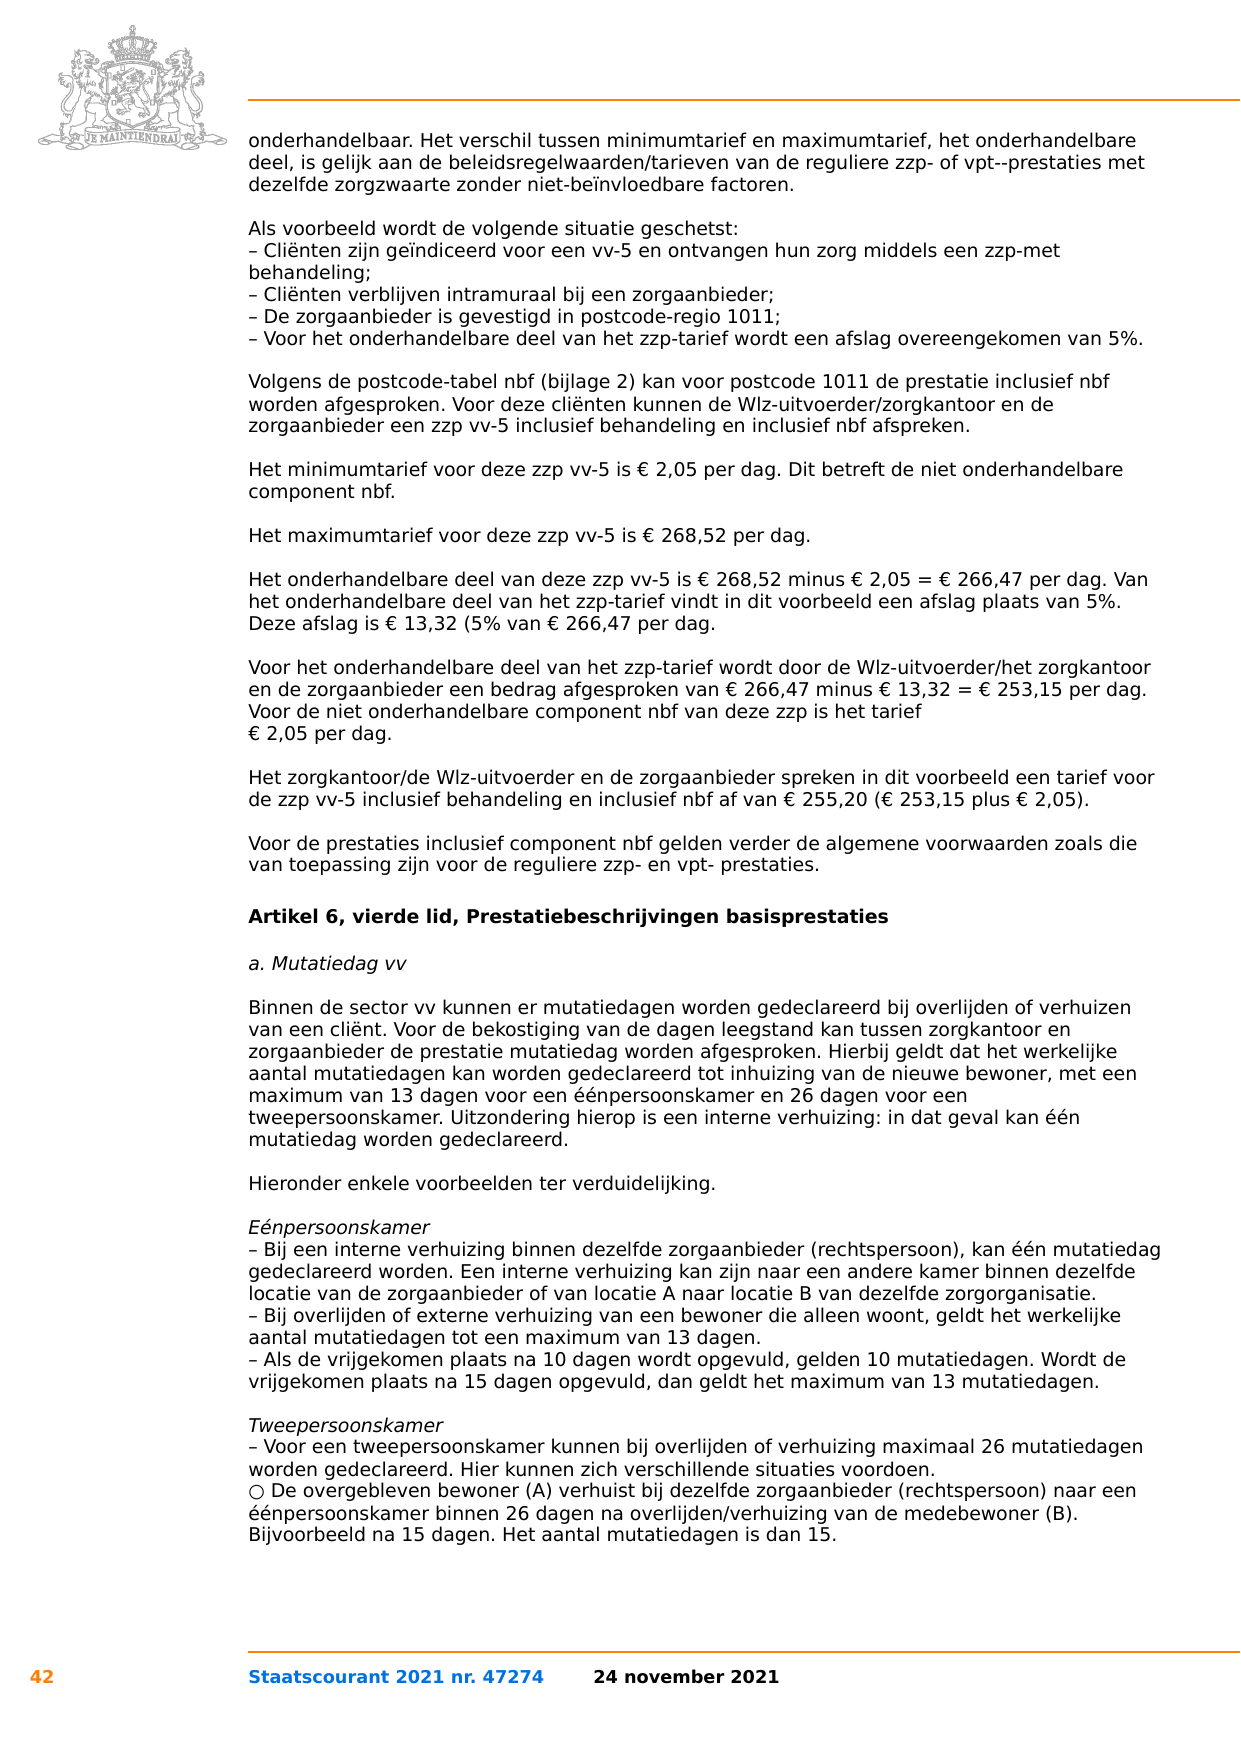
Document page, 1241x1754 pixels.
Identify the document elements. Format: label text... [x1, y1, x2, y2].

subtitle a. Mutatiedag vv [248, 953, 1163, 975]
text € 2,05 per dag. [248, 723, 1163, 745]
text – Cliënten verblijven intramuraal bij een zorgaanbieder; [248, 284, 1163, 306]
text – Voor een tweepersoonskamer kunnen bij overlijden of verhuizing maximaal 26 mutatiedagen worden gedeclareerd. Hier kunnen zich verschillende situaties voordoen. [248, 1436, 1163, 1480]
text Eénpersoonskamer [248, 1217, 1163, 1239]
text Binnen de sector vv kunnen er mutatiedagen worden gedeclareerd bij overlijden of verhuizen van een cliënt. Voor de bekostiging van de dagen leegstand kan tussen zorgkantoor en zorgaanbieder de prestatie mutatiedag worden afgesproken. Hierbij geldt dat het werkelijke aantal mutatiedagen kan worden gedeclareerd tot inhuizing van de nieuwe bewoner, met een maximum van 13 dagen voor een éénpersoonskamer en 26 dagen voor een tweepersoonskamer. Uitzondering hierop is een interne verhuizing: in dat geval kan één mutatiedag worden gedeclareerd. [248, 997, 1163, 1151]
text Voor het onderhandelbare deel van het zzp-tarief wordt door de Wlz-uitvoerder/het zorgkantoor en de zorgaanbieder een bedrag afgesproken van € 266,47 minus € 13,32 = € 253,15 per dag. Voor de niet onderhandelbare component nbf van deze zzp is het tarief [248, 657, 1163, 723]
text – Bij een interne verhuizing binnen dezelfde zorgaanbieder (rechtspersoon), kan één mutatiedag gedeclareerd worden. Een interne verhuizing kan zijn naar een andere kamer binnen dezelfde locatie van de zorgaanbieder of van locatie A naar locatie B van dezelfde zorgorganisatie. [248, 1239, 1163, 1305]
text Als voorbeeld wordt de volgende situatie geschetst: [248, 218, 1163, 240]
text Het zorgkantoor/de Wlz-uitvoerder en de zorgaanbieder spreken in dit voorbeeld een tarief voor de zzp vv-5 inclusief behandeling en inclusief nbf af van € 255,20 (€ 253,15 plus € 2,05). [248, 767, 1163, 811]
picture [38, 25, 227, 150]
text – De zorgaanbieder is gevestigd in postcode-regio 1011; [248, 306, 1163, 328]
text ○ De overgebleven bewoner (A) verhuist bij dezelfde zorgaanbieder (rechtspersoon) naar een éénpersoonskamer binnen 26 dagen na overlijden/verhuizing van de medebewoner (B). Bijvoorbeeld na 15 dagen. Het aantal mutatiedagen is dan 15. [248, 1480, 1163, 1546]
text Tweepersoonskamer [248, 1414, 1163, 1436]
text Volgens de postcode-tabel nbf (bijlage 2) kan voor postcode 1011 de prestatie inclusief nbf worden afgesproken. Voor deze cliënten kunnen de Wlz-uitvoerder/zorgkantoor en de zorgaanbieder een zzp vv-5 inclusief behandeling en inclusief nbf afspreken. [248, 371, 1163, 437]
text – Als de vrijgekomen plaats na 10 dagen wordt opgevuld, gelden 10 mutatiedagen. Wordt de vrijgekomen plaats na 15 dagen opgevuld, dan geldt het maximum van 13 mutatiedagen. [248, 1349, 1163, 1393]
text Het minimumtarief voor deze zzp vv-5 is € 2,05 per dag. Dit betreft de niet onderhandelbare component nbf. [248, 459, 1163, 503]
text Het maximumtarief voor deze zzp vv-5 is € 268,52 per dag. [248, 525, 1163, 547]
subtitle Artikel 6, vierde lid, Prestatiebeschrijvingen basisprestaties [248, 906, 1163, 928]
text onderhandelbaar. Het verschil tussen minimumtarief en maximumtarief, het onderhandelbare deel, is gelijk aan de beleidsregelwaarden/tarieven van de reguliere zzp- of vpt--prestaties met dezelfde zorgzwaarte zonder niet-beïnvloedbare factoren. [248, 130, 1163, 196]
text Hieronder enkele voorbeelden ter verduidelijking. [248, 1173, 1163, 1195]
text – Cliënten zijn geïndiceerd voor een vv-5 en ontvangen hun zorg middels een zzp-met behandeling; [248, 240, 1163, 284]
text Voor de prestaties inclusief component nbf gelden verder de algemene voorwaarden zoals die van toepassing zijn voor de reguliere zzp- en vpt- prestaties. [248, 832, 1163, 876]
text Het onderhandelbare deel van deze zzp vv-5 is € 268,52 minus € 2,05 = € 266,47 per dag. Van het onderhandelbare deel van het zzp-tarief vindt in dit voorbeeld een afslag plaats van 5%. Deze afslag is € 13,32 (5% van € 266,47 per dag. [248, 569, 1163, 635]
text – Voor het onderhandelbare deel van het zzp-tarief wordt een afslag overeengekomen van 5%. [248, 328, 1163, 349]
text – Bij overlijden of externe verhuizing van een bewoner die alleen woont, geldt het werkelijke aantal mutatiedagen tot een maximum van 13 dagen. [248, 1305, 1163, 1349]
